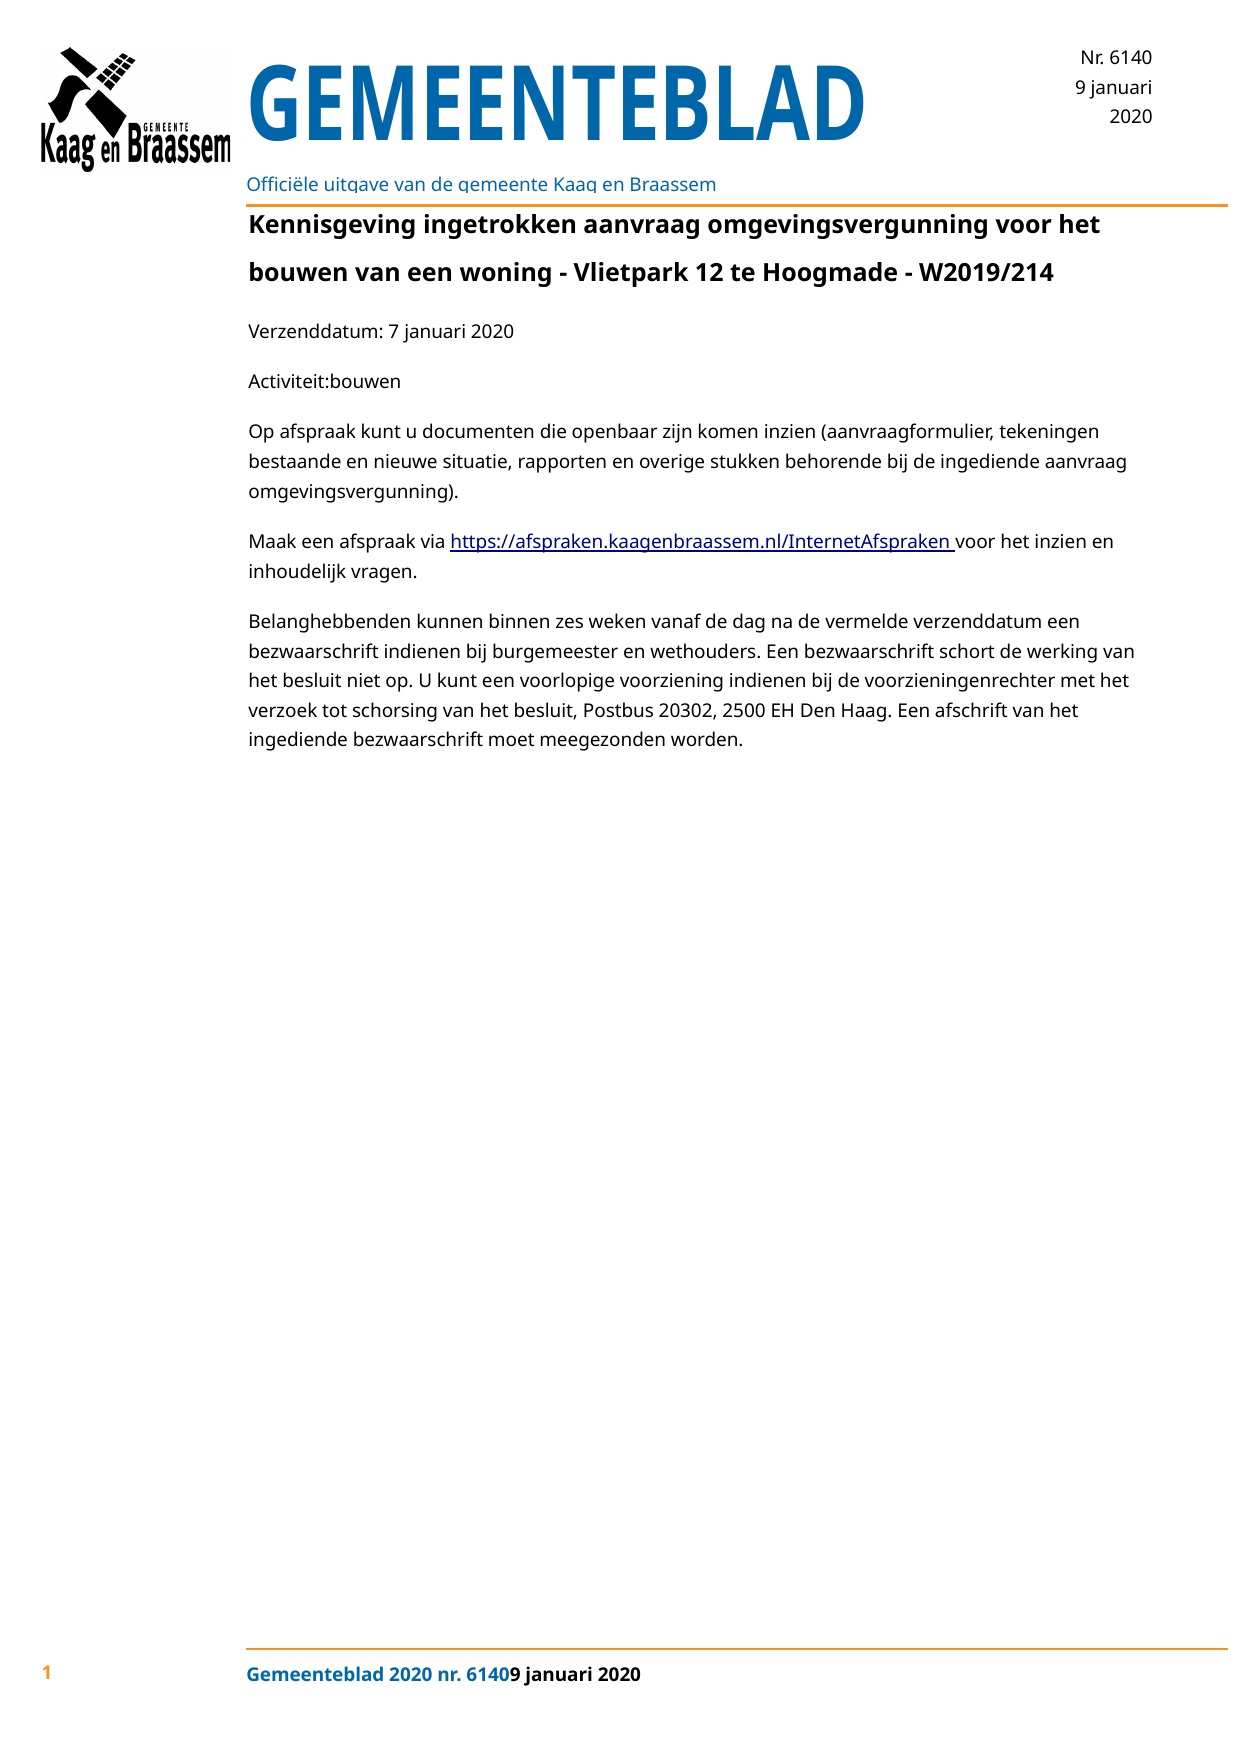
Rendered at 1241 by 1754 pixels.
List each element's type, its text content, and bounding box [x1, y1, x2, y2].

text Activiteit:bouwen [248, 368, 1152, 394]
picture [41, 47, 231, 172]
text Kennisgeving ingetrokken aanvraag omgevingsvergunning voor het bouwen van een woning - Vlietpark 12 te Hoogmade - W2019/214 [248, 207, 1152, 288]
text Verzenddatum: 7 januari 2020 [248, 318, 1152, 344]
text Maak een afspraak via https://afspraken.kaagenbraassem.nl/InternetAfspraken voor het inzien en inhoudelijk vragen. [248, 528, 1152, 584]
text Op afspraak kunt u documenten die openbaar zijn komen inzien (aanvraagformulier, tekeningen bestaande en nieuwe situatie, rapporten en overige stukken behorende bij de ingediende aanvraag omgevingsvergunning). [248, 419, 1152, 504]
text Belanghebbenden kunnen binnen zes weken vanaf de dag na de vermelde verzenddatum een bezwaarschrift indienen bij burgemeester en wethouders. Een bezwaarschrift schort de werking van het besluit niet op. U kunt een voorlopige voorziening indienen bij de voorzieningenrechter met het verzoek tot schorsing van het besluit, Postbus 20302, 2500 EH Den Haag. Een afschrift van het ingediende bezwaarschrift moet meegezonden worden. [248, 608, 1152, 752]
